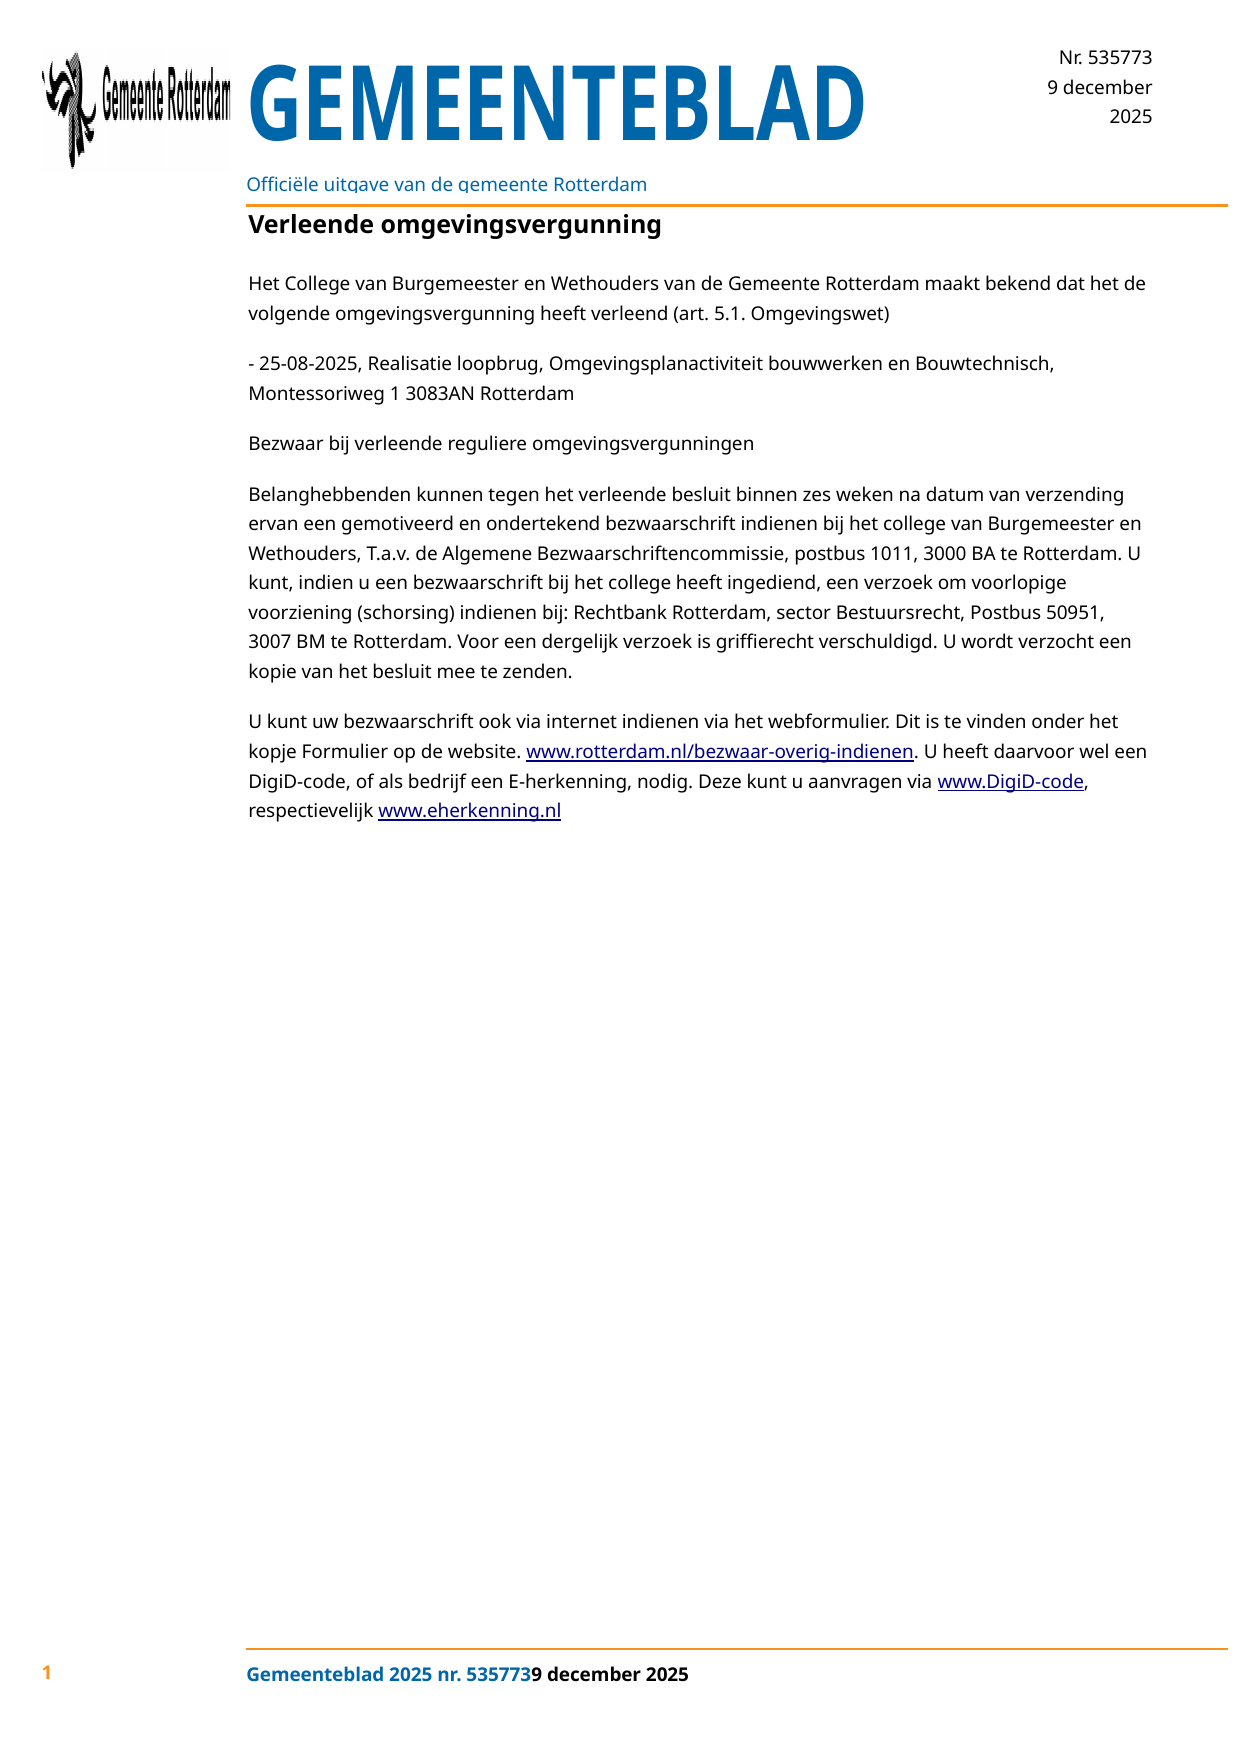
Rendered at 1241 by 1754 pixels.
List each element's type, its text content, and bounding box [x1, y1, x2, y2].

picture [41, 47, 231, 172]
text Belanghebbenden kunnen tegen het verleende besluit binnen zes weken na datum van verzending ervan een gemotiveerd en ondertekend bezwaarschrift indienen bij het college van Burgemeester en Wethouders, T.a.v. de Algemene Bezwaarschriftencommissie, postbus 1011, 3000 BA te Rotterdam. U kunt, indien u een bezwaarschrift bij het college heeft ingediend, een verzoek om voorlopige voorziening (schorsing) indienen bij: Rechtbank Rotterdam, sector Bestuursrecht, Postbus 50951, 3007 BM te Rotterdam. Voor een dergelijk verzoek is griffierecht verschuldigd. U wordt verzocht een kopie van het besluit mee te zenden. [248, 481, 1152, 684]
text Het College van Burgemeester en Wethouders van de Gemeente Rotterdam maakt bekend dat het de volgende omgevingsvergunning heeft verleend (art. 5.1. Omgevingswet) [248, 270, 1152, 326]
text U kunt uw bezwaarschrift ook via internet indienen via het webformulier. Dit is te vinden onder het kopje Formulier op de website. www.rotterdam.nl/bezwaar-overig-indienen. U heeft daarvoor wel een DigiD-code, of als bedrijf een E-herkenning, nodig. Deze kunt u aanvragen via www.DigiD-code, respectievelijk www.eherkenning.nl [248, 709, 1152, 823]
text - 25-08-2025, Realisatie loopbrug, Omgevingsplanactiviteit bouwwerken en Bouwtechnisch, Montessoriweg 1 3083AN Rotterdam [248, 350, 1152, 406]
text Bezwaar bij verleende reguliere omgevingsvergunningen [248, 430, 1152, 456]
text Verleende omgevingsvergunning [248, 207, 1152, 241]
